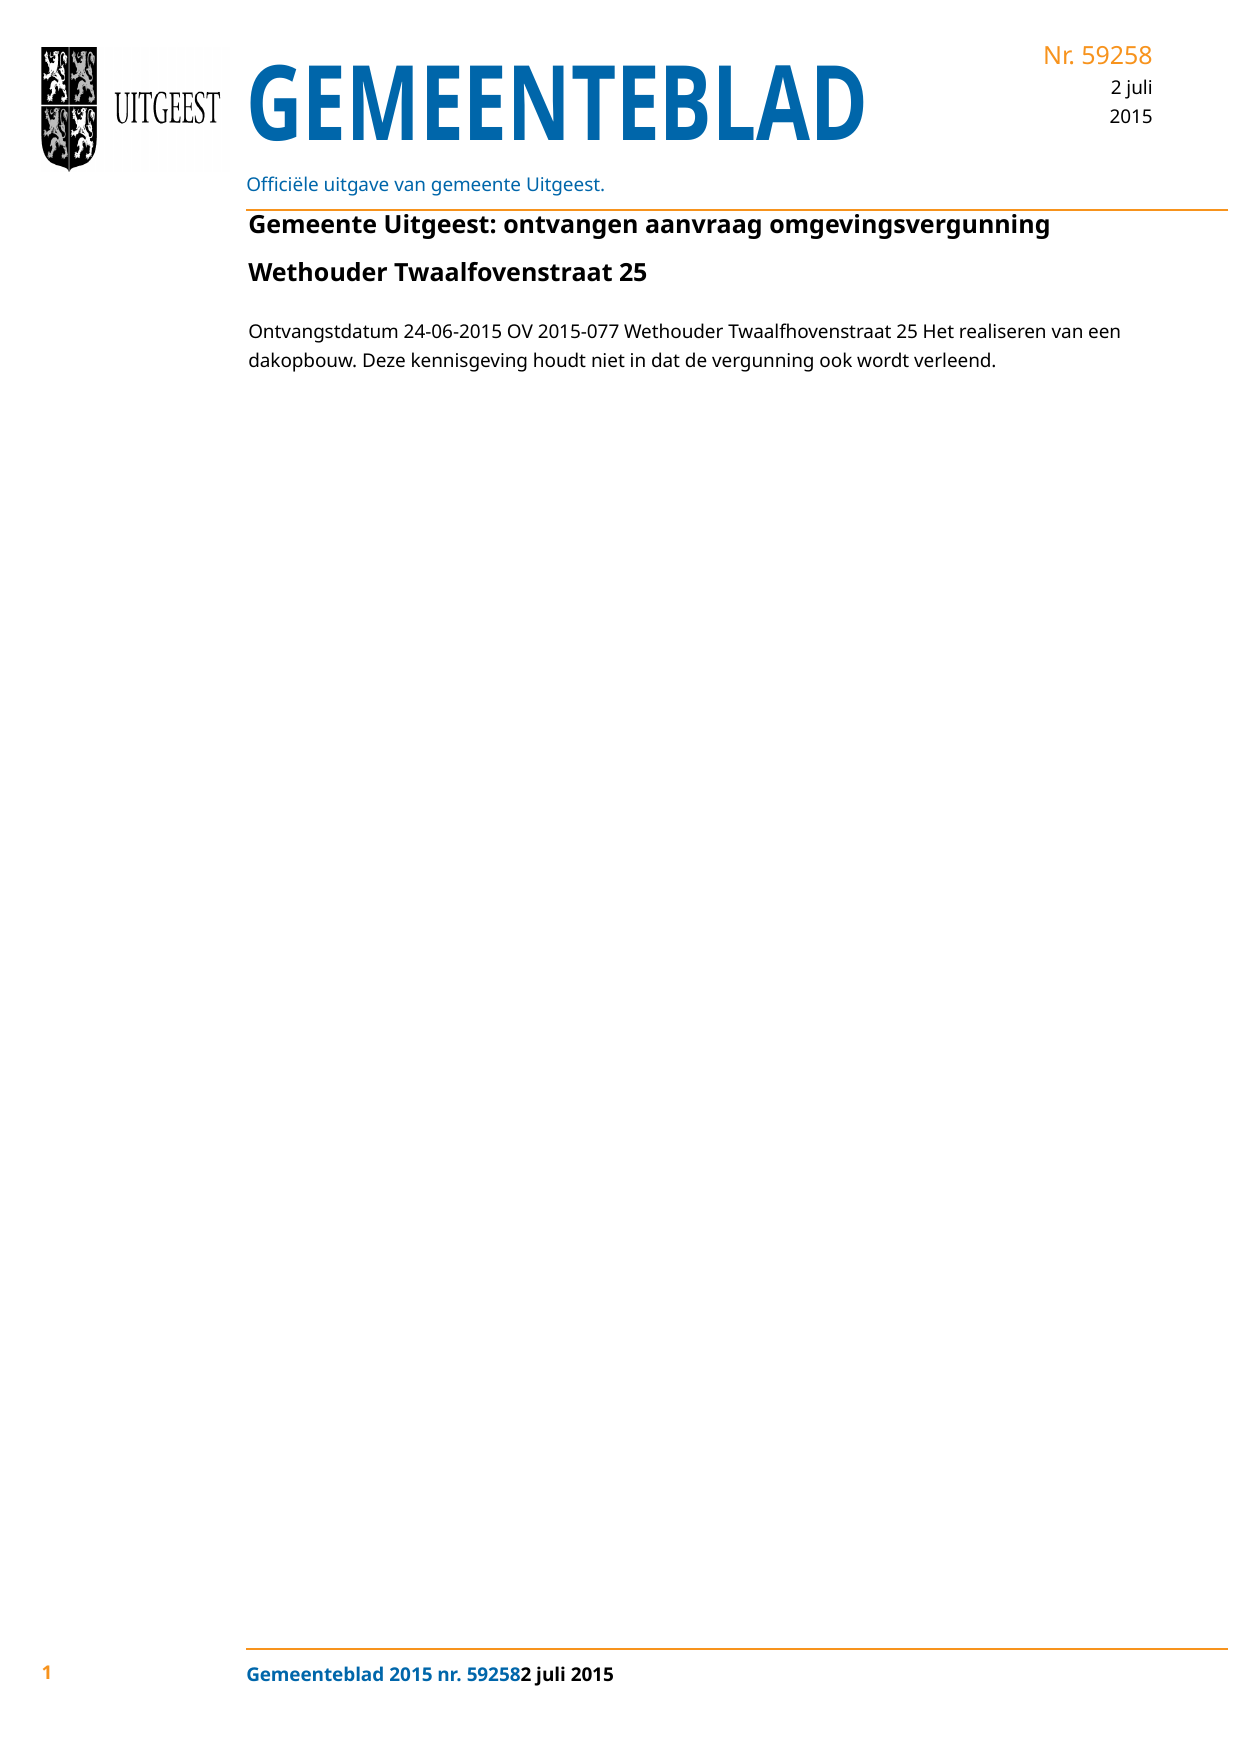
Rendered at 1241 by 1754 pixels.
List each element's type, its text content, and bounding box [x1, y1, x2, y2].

picture [41, 47, 231, 172]
text Gemeente Uitgeest: ontvangen aanvraag omgevingsvergunning Wethouder Twaalfovenstraat 25 [248, 211, 1152, 288]
text Ontvangstdatum 24-06-2015 OV 2015-077 Wethouder Twaalfhovenstraat 25 Het realiseren van een dakopbouw. Deze kennisgeving houdt niet in dat de vergunning ook wordt verleend. [248, 318, 1152, 373]
